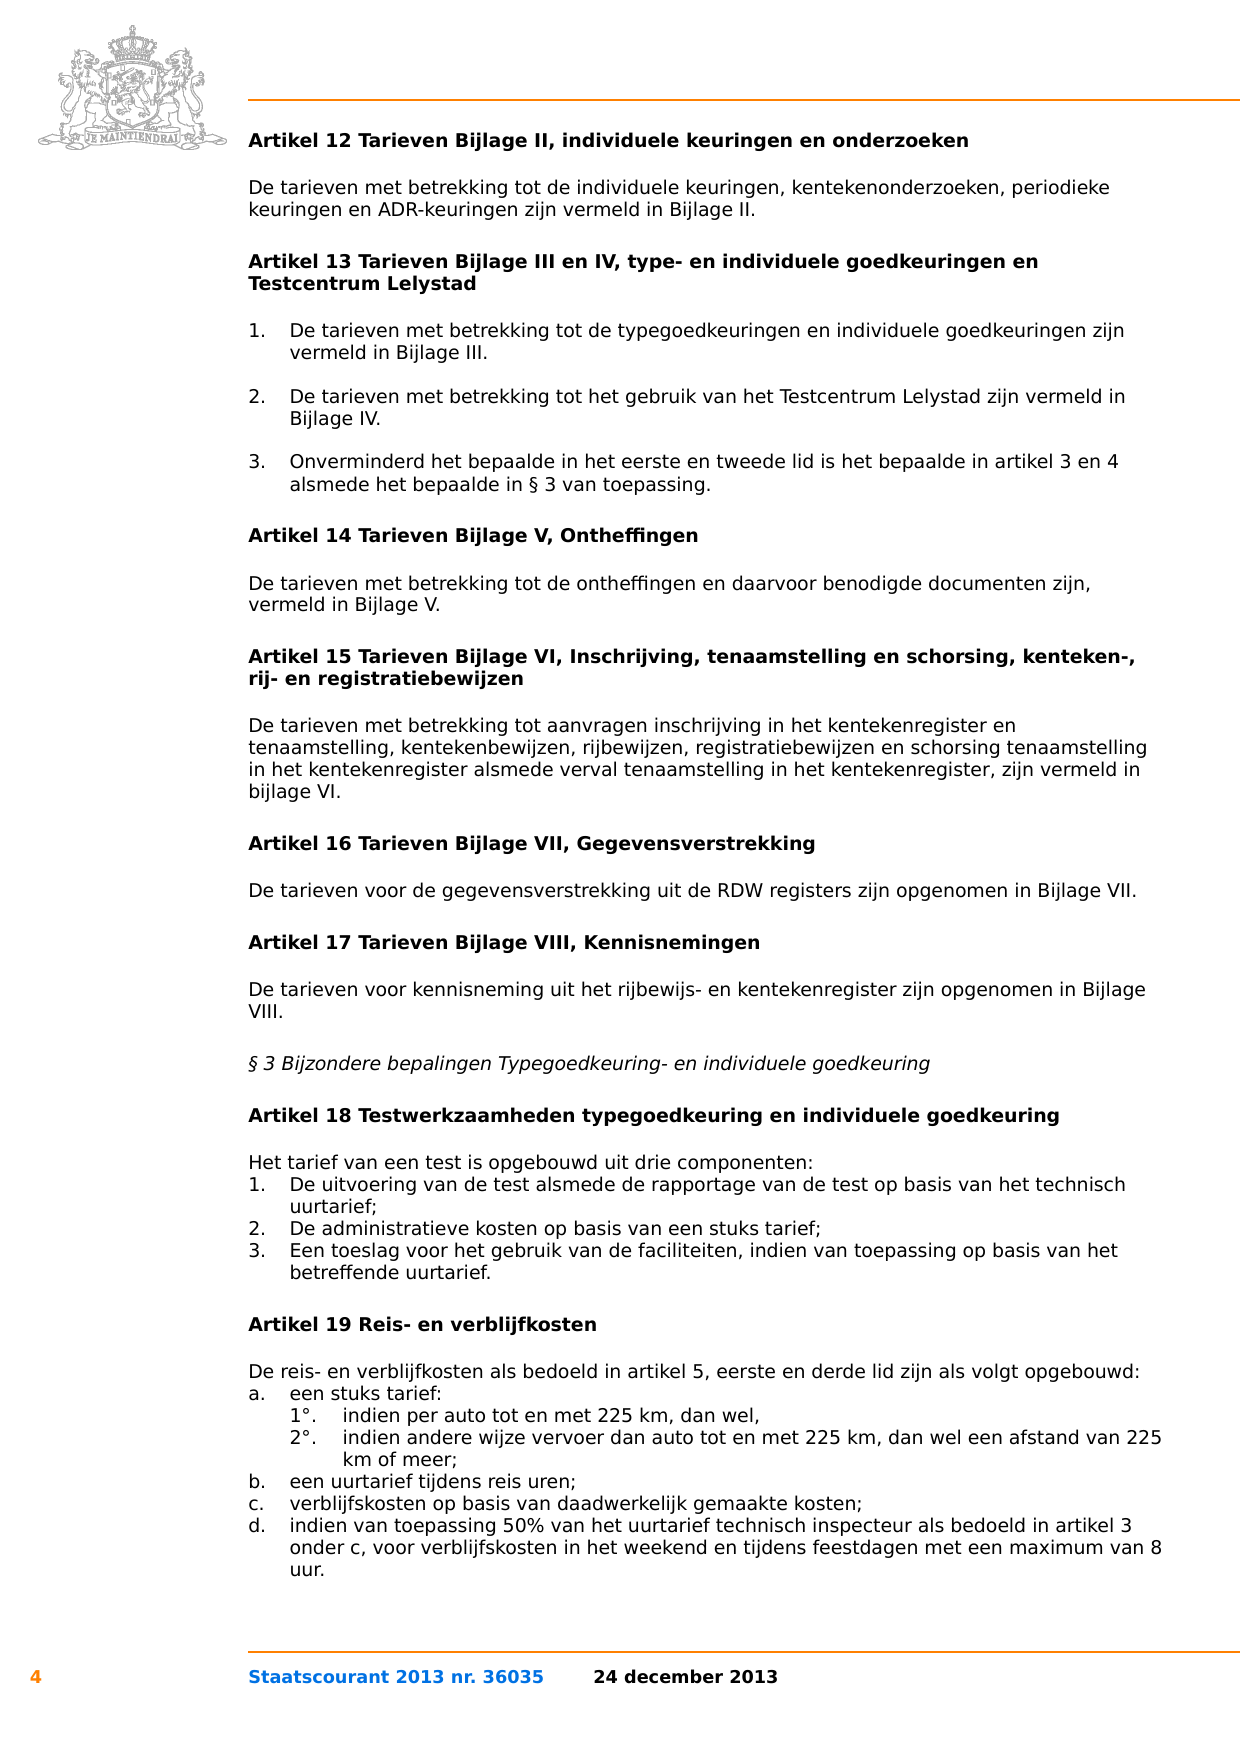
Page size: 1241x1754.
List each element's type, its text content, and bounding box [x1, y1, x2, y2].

text De tarieven met betrekking tot de individuele keuringen, kentekenonderzoeken, periodieke keuringen en ADR-keuringen zijn vermeld in Bijlage II. [248, 177, 1163, 221]
text De tarieven met betrekking tot de ontheffingen en daarvoor benodigde documenten zijn, vermeld in Bijlage V. [248, 572, 1163, 616]
text b. een uurtarief tijdens reis uren; [248, 1471, 1163, 1493]
text 2. De administratieve kosten op basis van een stuks tarief; [248, 1218, 1163, 1240]
subtitle Artikel 16 Tarieven Bijlage VII, Gegevensverstrekking [248, 833, 1163, 855]
text 1°. indien per auto tot en met 225 km, dan wel, [289, 1405, 1163, 1427]
picture [38, 25, 227, 150]
text Het tarief van een test is opgebouwd uit drie componenten: [248, 1152, 1163, 1174]
text 1. De tarieven met betrekking tot de typegoedkeuringen en individuele goedkeuringen zijn vermeld in Bijlage III. [248, 320, 1163, 364]
text De tarieven voor de gegevensverstrekking uit de RDW registers zijn opgenomen in Bijlage VII. [248, 880, 1163, 902]
text De tarieven voor kennisneming uit het rijbewijs- en kentekenregister zijn opgenomen in Bijlage VIII. [248, 979, 1163, 1023]
text 1. De uitvoering van de test alsmede de rapportage van de test op basis van het technisch uurtarief; [248, 1174, 1163, 1218]
subtitle Artikel 14 Tarieven Bijlage V, Ontheffingen [248, 525, 1163, 547]
text De tarieven met betrekking tot aanvragen inschrijving in het kentekenregister en tenaamstelling, kentekenbewijzen, rijbewijzen, registratiebewijzen en schorsing tenaamstelling in het kentekenregister alsmede verval tenaamstelling in het kentekenregister, zijn vermeld in bijlage VI. [248, 715, 1163, 803]
subtitle Artikel 13 Tarieven Bijlage III en IV, type- en individuele goedkeuringen en Testcentrum Lelystad [248, 251, 1163, 295]
text c. verblijfskosten op basis van daadwerkelijk gemaakte kosten; [248, 1493, 1163, 1515]
text 3. Onverminderd het bepaalde in het eerste en tweede lid is het bepaalde in artikel 3 en 4 alsmede het bepaalde in § 3 van toepassing. [248, 451, 1163, 495]
text 2°. indien andere wijze vervoer dan auto tot en met 225 km, dan wel een afstand van 225 km of meer; [289, 1427, 1163, 1471]
text 2. De tarieven met betrekking tot het gebruik van het Testcentrum Lelystad zijn vermeld in Bijlage IV. [248, 386, 1163, 429]
subtitle Artikel 18 Testwerkzaamheden typegoedkeuring en individuele goedkeuring [248, 1105, 1163, 1127]
text d. indien van toepassing 50% van het uurtarief technisch inspecteur als bedoeld in artikel 3 onder c, voor verblijfskosten in het weekend en tijdens feestdagen met een maximum van 8 uur. [248, 1515, 1163, 1581]
text a. een stuks tarief: [248, 1383, 1163, 1405]
subtitle § 3 Bijzondere bepalingen Typegoedkeuring- en individuele goedkeuring [248, 1053, 1163, 1075]
subtitle Artikel 17 Tarieven Bijlage VIII, Kennisnemingen [248, 932, 1163, 954]
text De reis- en verblijfkosten als bedoeld in artikel 5, eerste en derde lid zijn als volgt opgebouwd: [248, 1361, 1163, 1383]
text 3. Een toeslag voor het gebruik van de faciliteiten, indien van toepassing op basis van het betreffende uurtarief. [248, 1240, 1163, 1284]
subtitle Artikel 12 Tarieven Bijlage II, individuele keuringen en onderzoeken [248, 130, 1163, 152]
subtitle Artikel 19 Reis- en verblijfkosten [248, 1314, 1163, 1336]
subtitle Artikel 15 Tarieven Bijlage VI, Inschrijving, tenaamstelling en schorsing, kenteken-, rij- en registratiebewijzen [248, 646, 1163, 690]
